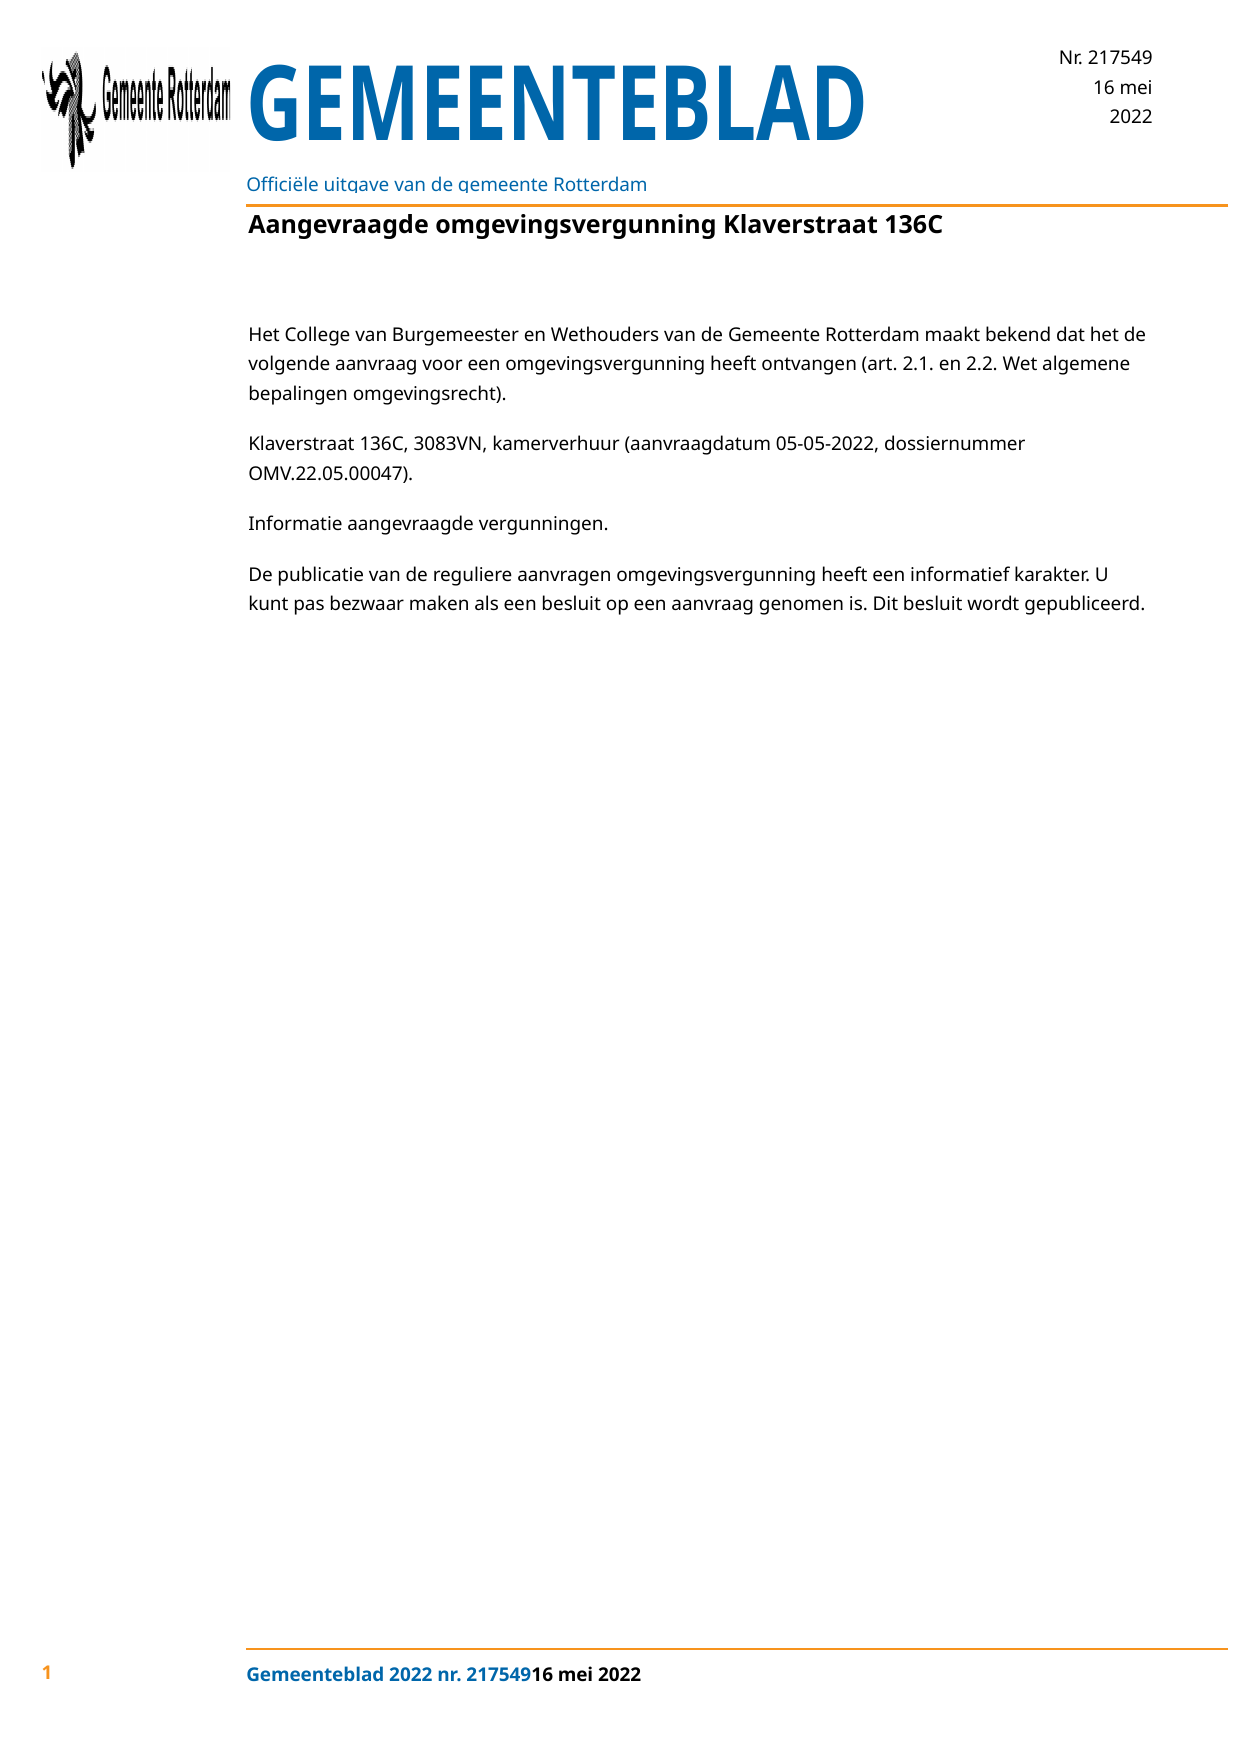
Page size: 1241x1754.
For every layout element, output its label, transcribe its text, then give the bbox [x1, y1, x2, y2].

text De publicatie van de reguliere aanvragen omgevingsvergunning heeft een informatief karakter. U kunt pas bezwaar maken als een besluit op een aanvraag genomen is. Dit besluit wordt gepubliceerd. [248, 561, 1152, 616]
text Het College van Burgemeester en Wethouders van de Gemeente Rotterdam maakt bekend dat het de volgende aanvraag voor een omgevingsvergunning heeft ontvangen (art. 2.1. en 2.2. Wet algemene bepalingen omgevingsrecht). [248, 321, 1152, 406]
text Aangevraagde omgevingsvergunning Klaverstraat 136C [248, 207, 1152, 241]
picture [41, 47, 231, 172]
text Informatie aangevraagde vergunningen. [248, 510, 1152, 536]
text Klaverstraat 136C, 3083VN, kamerverhuur (aanvraagdatum 05-05-2022, dossiernummer OMV.22.05.00047). [248, 430, 1152, 486]
